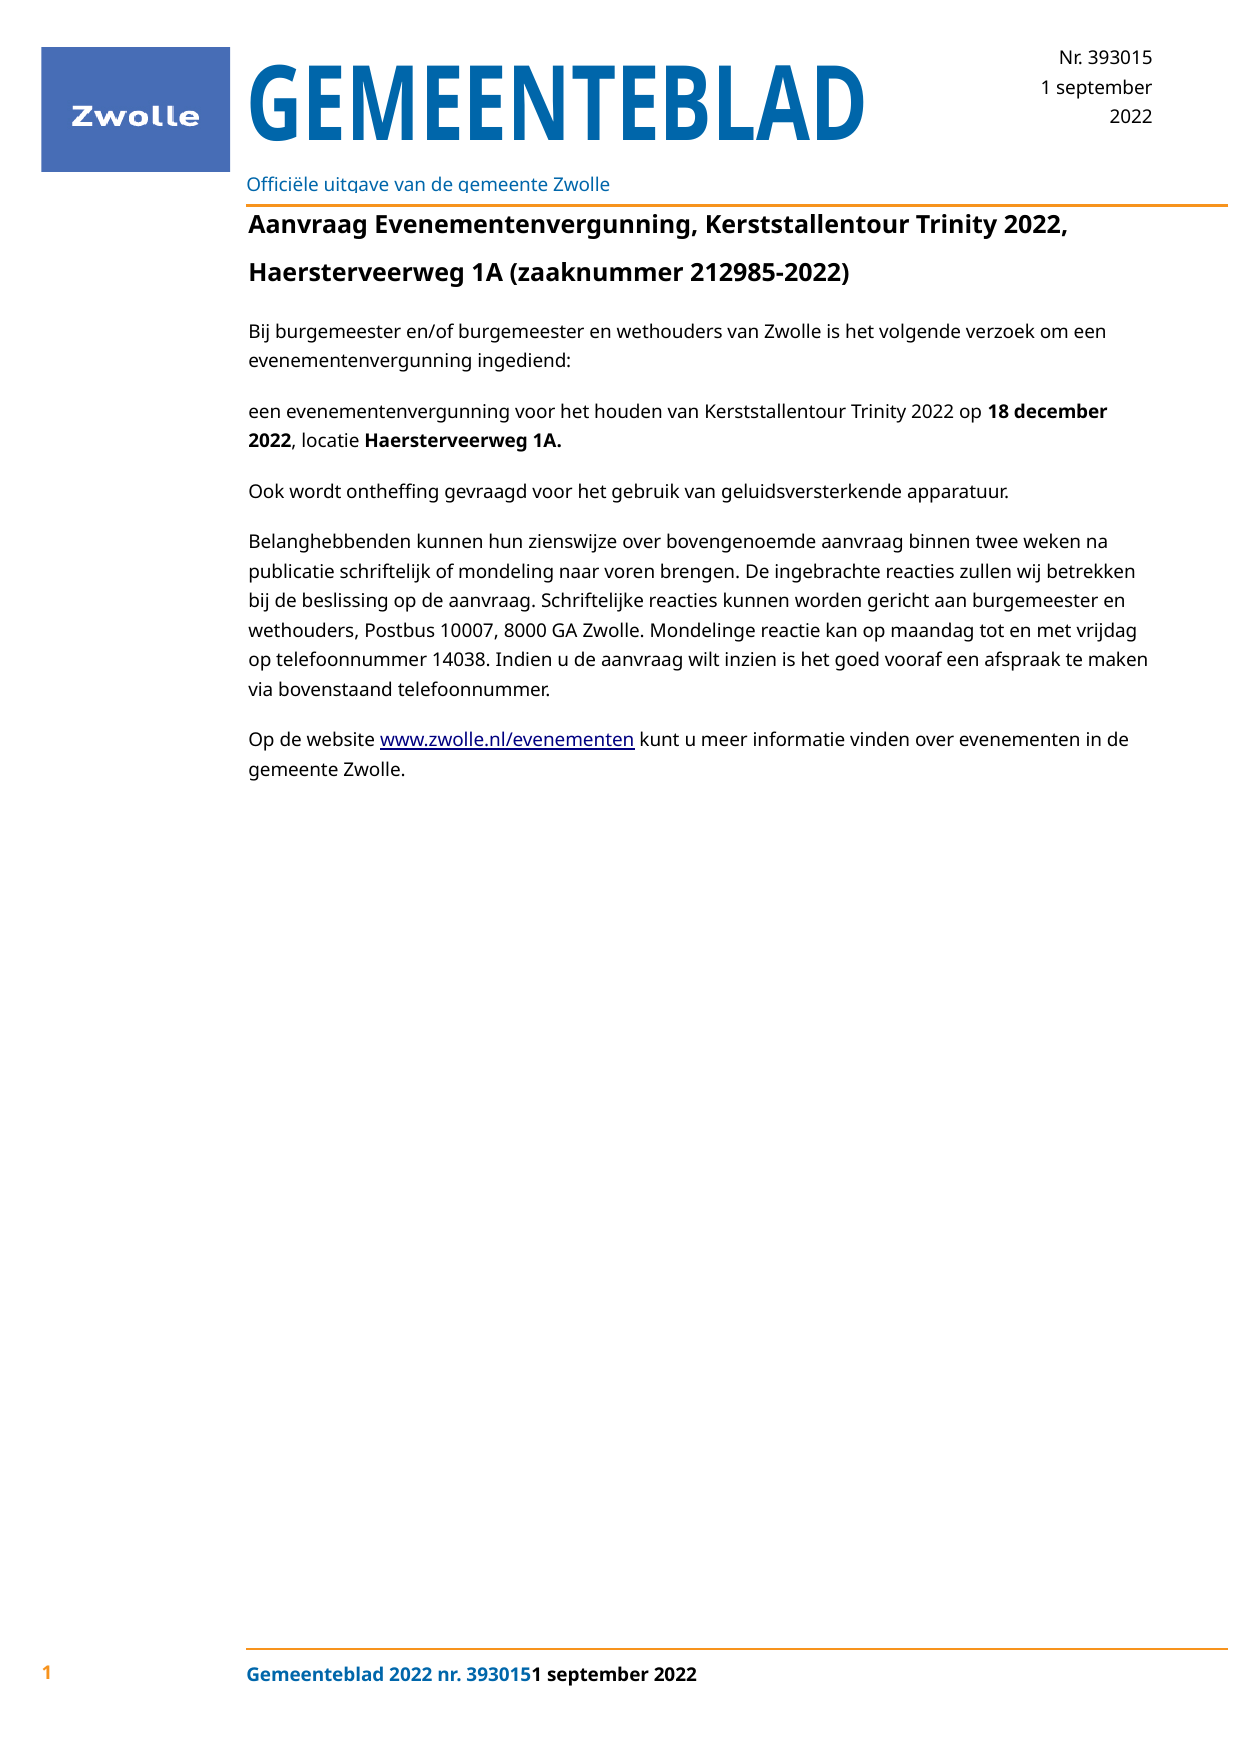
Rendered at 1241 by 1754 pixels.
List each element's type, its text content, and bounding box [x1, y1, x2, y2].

text Op de website www.zwolle.nl/evenementen kunt u meer informatie vinden over evenementen in de gemeente Zwolle. [248, 727, 1152, 782]
text een evenementenvergunning voor het houden van Kerststallentour Trinity 2022 op 18 december 2022, locatie Haersterveerweg 1A. [248, 398, 1152, 453]
text Aanvraag Evenementenvergunning, Kerststallentour Trinity 2022, Haersterveerweg 1A (zaaknummer 212985-2022) [248, 207, 1152, 288]
picture [41, 47, 231, 172]
text Ook wordt ontheffing gevraagd voor het gebruik van geluidsversterkende apparatuur. [248, 478, 1152, 504]
text Belanghebbenden kunnen hun zienswijze over bovengenoemde aanvraag binnen twee weken na publicatie schriftelijk of mondeling naar voren brengen. De ingebrachte reacties zullen wij betrekken bij de beslissing op de aanvraag. Schriftelijke reacties kunnen worden gericht aan burgemeester en wethouders, Postbus 10007, 8000 GA Zwolle. Mondelinge reactie kan op maandag tot en met vrijdag op telefoonnummer 14038. Indien u de aanvraag wilt inzien is het goed vooraf een afspraak te maken via bovenstaand telefoonnummer. [248, 528, 1152, 702]
text Bij burgemeester en/of burgemeester en wethouders van Zwolle is het volgende verzoek om een evenementenvergunning ingediend: [248, 318, 1152, 373]
